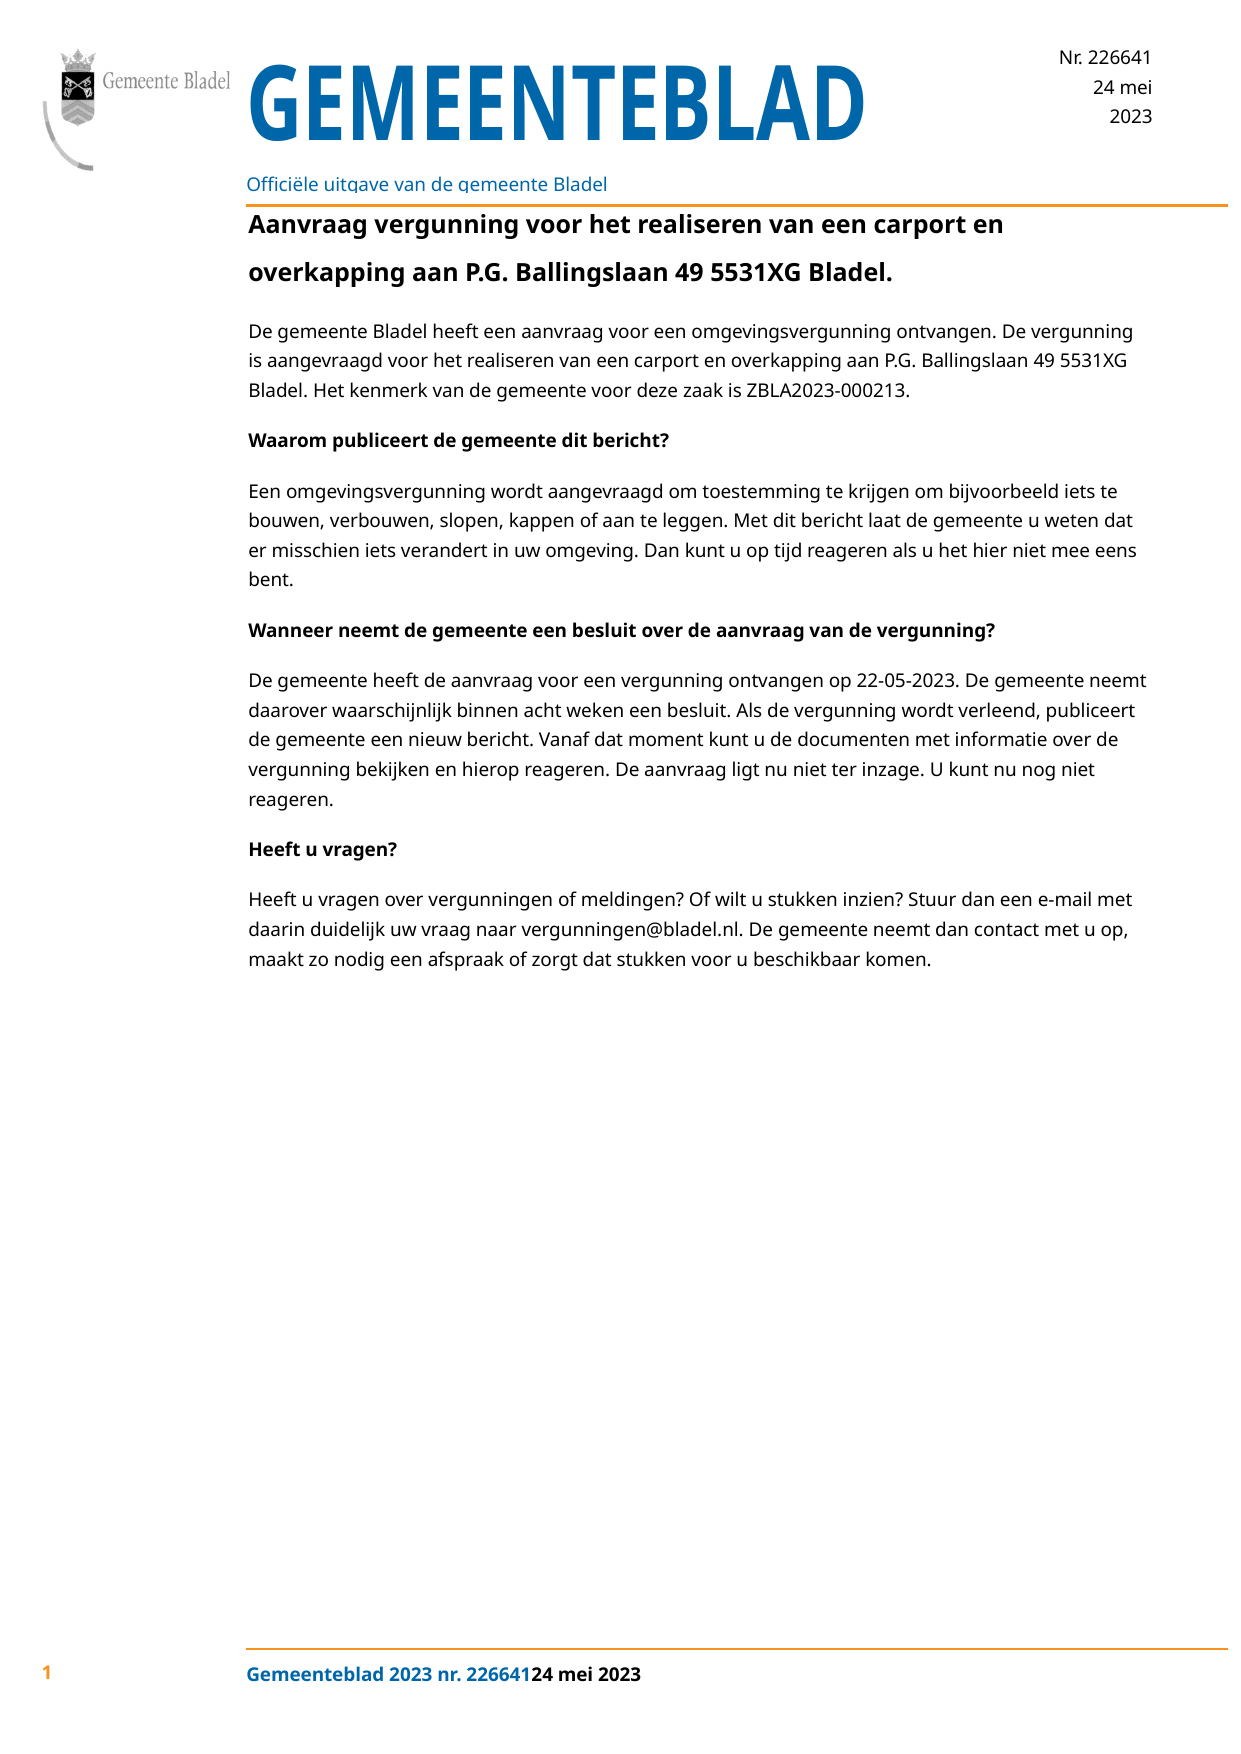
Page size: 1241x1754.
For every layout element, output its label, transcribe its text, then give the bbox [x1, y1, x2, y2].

text Een omgevingsvergunning wordt aangevraagd om toestemming te krijgen om bijvoorbeeld iets te bouwen, verbouwen, slopen, kappen of aan te leggen. Met dit bericht laat de gemeente u weten dat er misschien iets verandert in uw omgeving. Dan kunt u op tijd reageren als u het hier niet mee eens bent. [248, 478, 1152, 592]
text Heeft u vragen over vergunningen of meldingen? Of wilt u stukken inzien? Stuur dan een e-mail met daarin duidelijk uw vraag naar vergunningen@bladel.nl. De gemeente neemt dan contact met u op, maakt zo nodig een afspraak of zorgt dat stukken voor u beschikbaar komen. [248, 887, 1152, 972]
picture [41, 47, 231, 172]
text Aanvraag vergunning voor het realiseren van een carport en overkapping aan P.G. Ballingslaan 49 5531XG Bladel. [248, 207, 1152, 288]
text Waarom publiceert de gemeente dit bericht? [248, 427, 1152, 453]
text Wanneer neemt de gemeente een besluit over de aanvraag van de vergunning? [248, 617, 1152, 643]
text De gemeente heeft de aanvraag voor een vergunning ontvangen op 22-05-2023. De gemeente neemt daarover waarschijnlijk binnen acht weken een besluit. Als de vergunning wordt verleend, publiceert de gemeente een nieuw bericht. Vanaf dat moment kunt u de documenten met informatie over de vergunning bekijken en hierop reageren. De aanvraag ligt nu niet ter inzage. U kunt nu nog niet reageren. [248, 667, 1152, 812]
text De gemeente Bladel heeft een aanvraag voor een omgevingsvergunning ontvangen. De vergunning is aangevraagd voor het realiseren van een carport en overkapping aan P.G. Ballingslaan 49 5531XG Bladel. Het kenmerk van de gemeente voor deze zaak is ZBLA2023-000213. [248, 318, 1152, 403]
text Heeft u vragen? [248, 836, 1152, 862]
